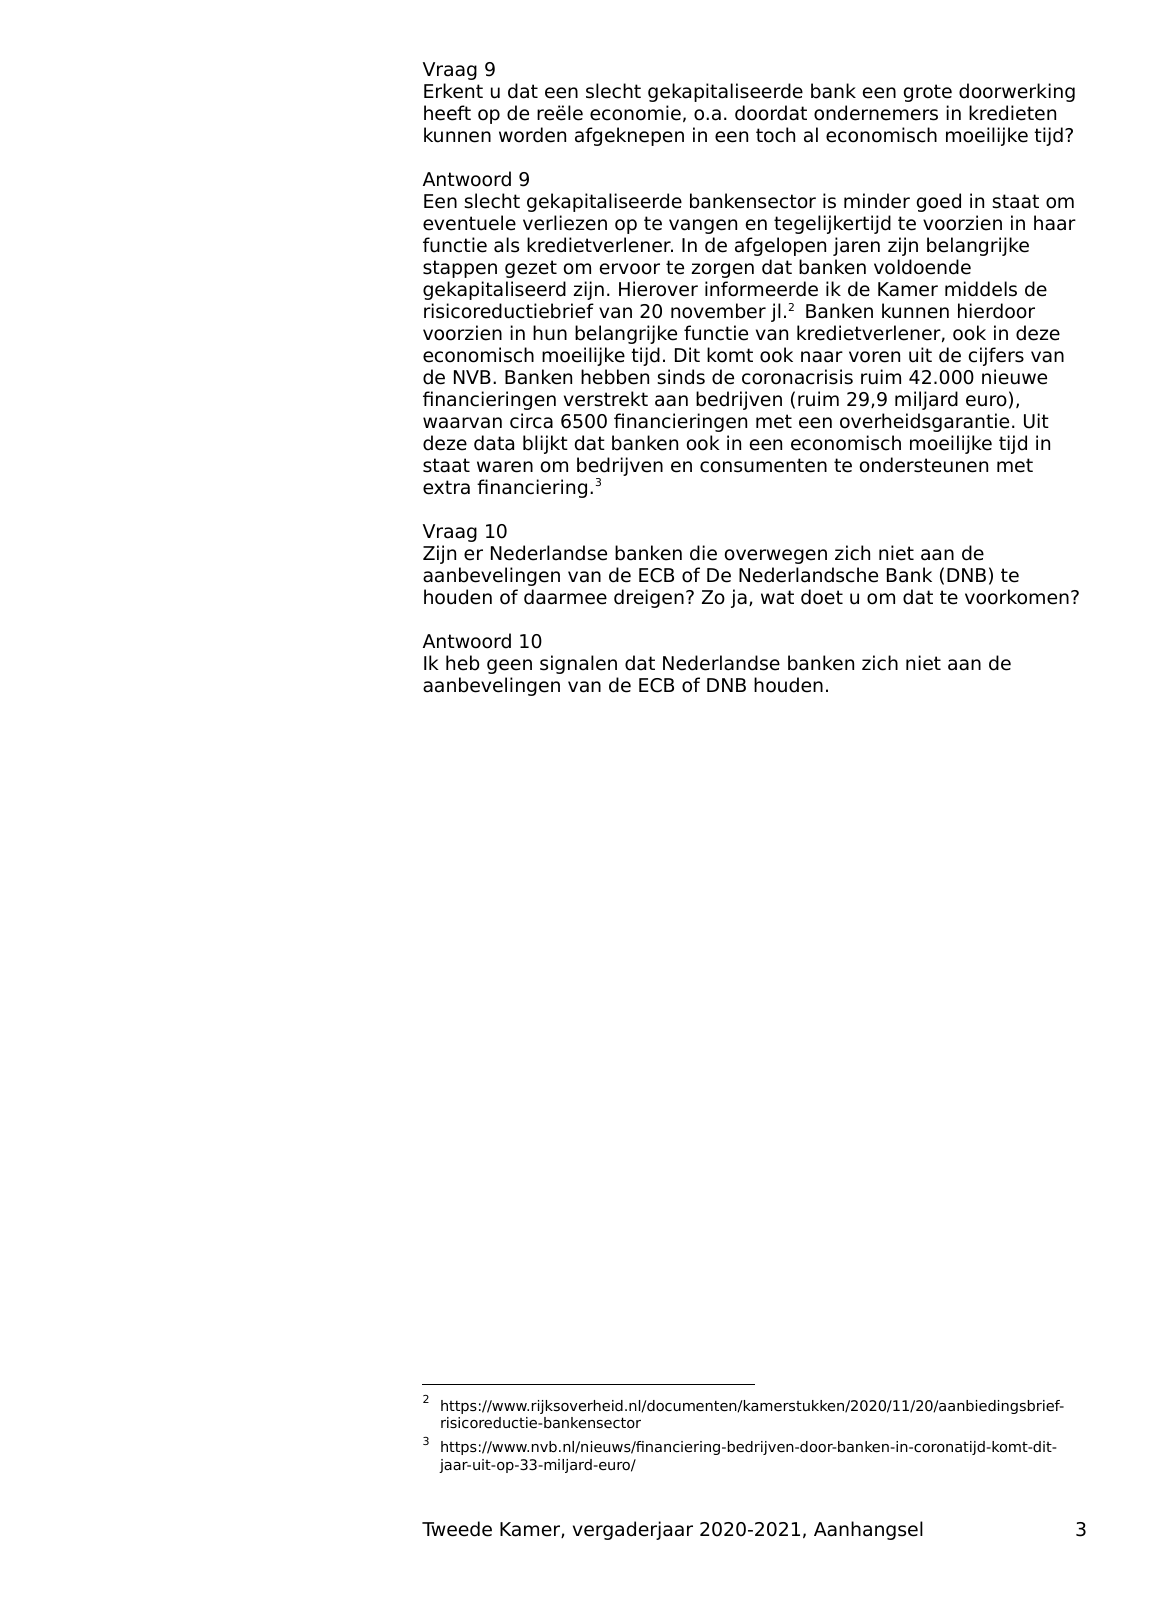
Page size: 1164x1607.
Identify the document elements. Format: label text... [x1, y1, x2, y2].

text https://www.nvb.nl/nieuws/financiering-bedrijven-door-banken-in-coronatijd-komt-dit-jaar-uit-op-33-miljard-euro/ [422, 1435, 1087, 1474]
text Ik heb geen signalen dat Nederlandse banken zich niet aan de aanbevelingen van de ECB of DNB houden. [422, 653, 1087, 697]
text Zijn er Nederlandse banken die overwegen zich niet aan de aanbevelingen van de ECB of De Nederlandsche Bank (DNB) te houden of daarmee dreigen? Zo ja, wat doet u om dat te voorkomen? [422, 543, 1087, 609]
text Vraag 9 [422, 59, 1087, 81]
text Antwoord 9 [422, 169, 1087, 191]
text Vraag 10 [422, 521, 1087, 543]
text Erkent u dat een slecht gekapitaliseerde bank een grote doorwerking heeft op de reële economie, o.a. doordat ondernemers in kredieten kunnen worden afgeknepen in een toch al economisch moeilijke tijd? [422, 81, 1087, 147]
text Een slecht gekapitaliseerde bankensector is minder goed in staat om eventuele verliezen op te vangen en tegelijkertijd te voorzien in haar functie als kredietverlener. In de afgelopen jaren zijn belangrijke stappen gezet om ervoor te zorgen dat banken voldoende gekapitaliseerd zijn. Hierover informeerde ik de Kamer middels de risicoreductiebrief van 20 november jl. Banken kunnen hierdoor voorzien in hun belangrijke functie van kredietverlener, ook in deze economisch moeilijke tijd. Dit komt ook naar voren uit de cijfers van de NVB. Banken hebben sinds de coronacrisis ruim 42.000 nieuwe financieringen verstrekt aan bedrijven (ruim 29,9 miljard euro), waarvan circa 6500 financieringen met een overheidsgarantie. Uit deze data blijkt dat banken ook in een economisch moeilijke tijd in staat waren om bedrijven en consumenten te ondersteunen met extra financiering. [422, 191, 1087, 499]
text Antwoord 10 [422, 631, 1087, 653]
text https://www.rijksoverheid.nl/documenten/kamerstukken/2020/11/20/aanbiedingsbrief-risicoreductie-bankensector [422, 1393, 1087, 1432]
